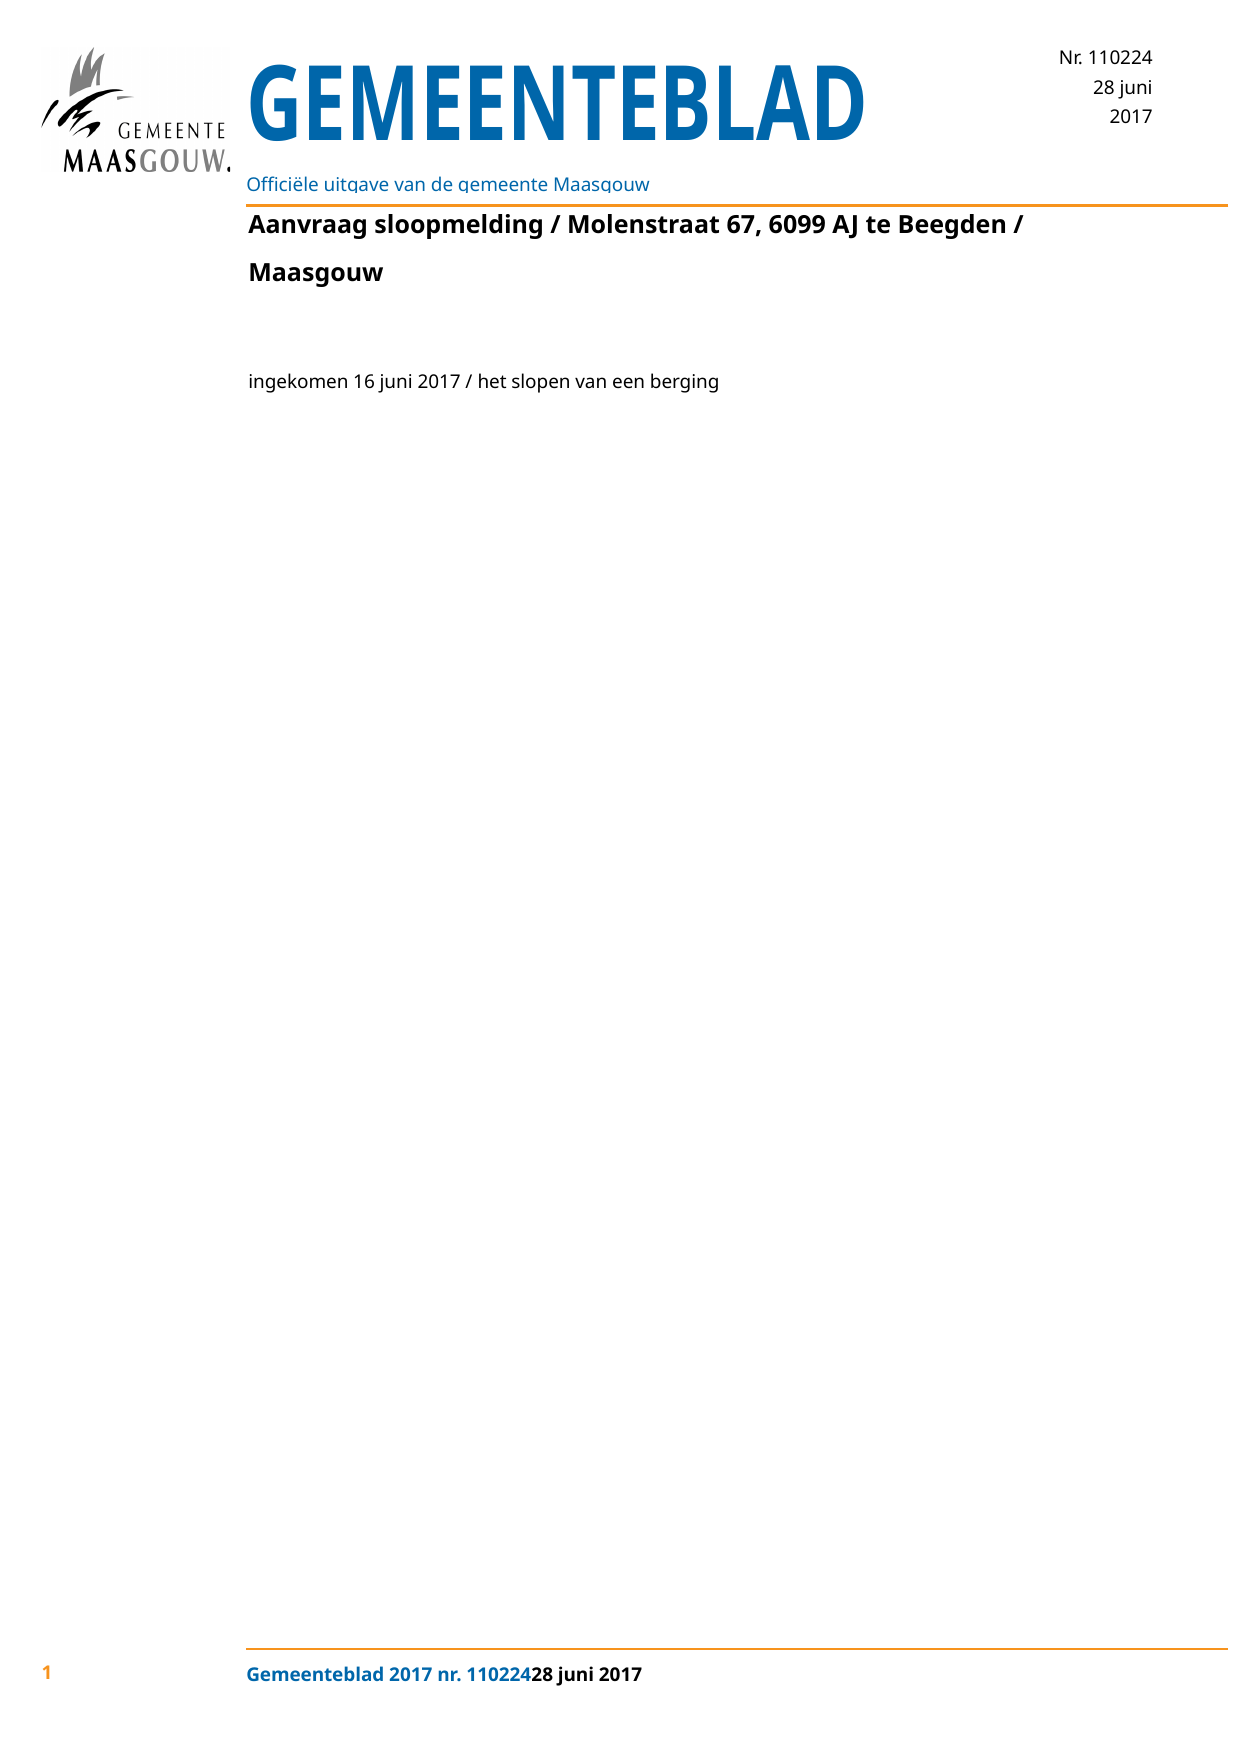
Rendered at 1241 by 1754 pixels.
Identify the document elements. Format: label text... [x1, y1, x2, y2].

text Aanvraag sloopmelding / Molenstraat 67, 6099 AJ te Beegden / Maasgouw [248, 207, 1152, 288]
text ingekomen 16 juni 2017 / het slopen van een berging [248, 368, 1152, 394]
picture [41, 47, 231, 172]
